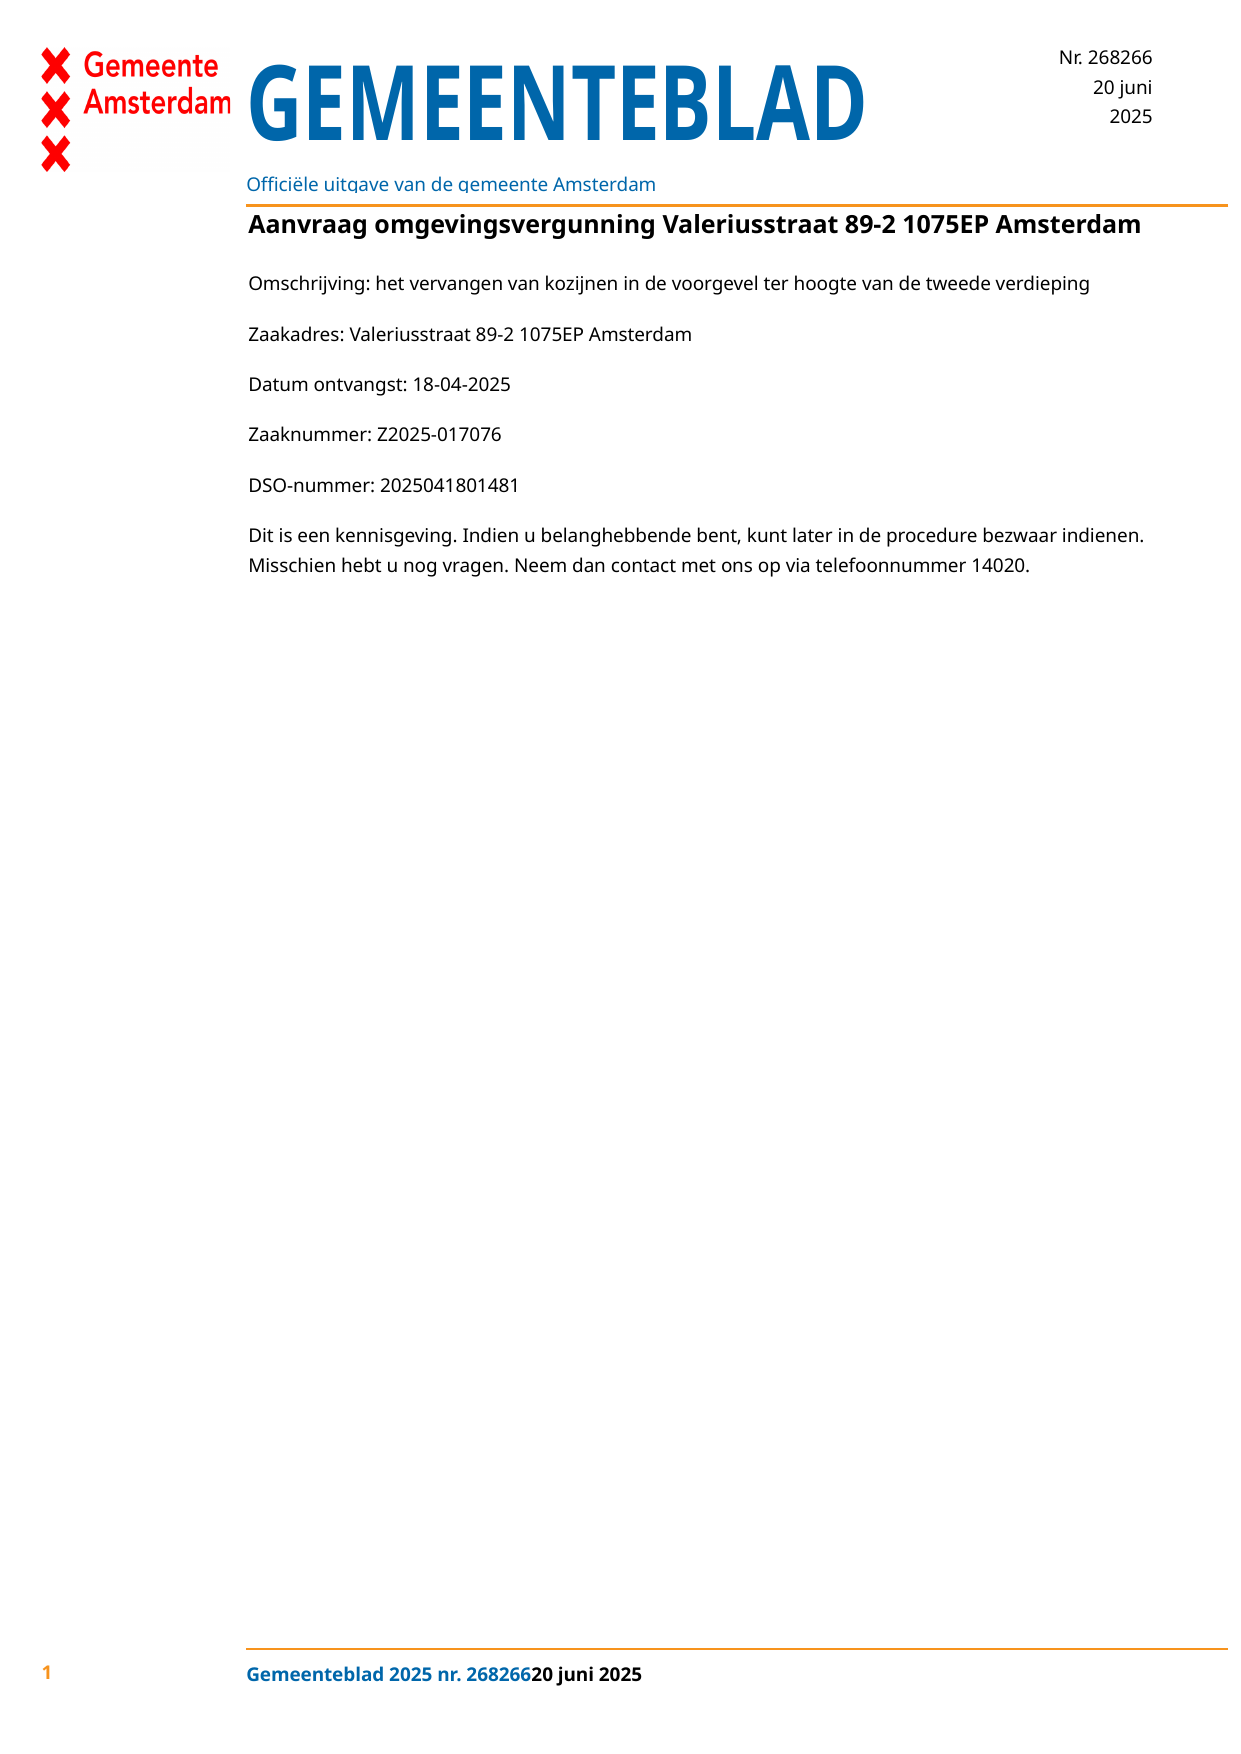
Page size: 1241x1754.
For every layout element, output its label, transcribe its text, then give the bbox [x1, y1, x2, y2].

text Zaaknummer: Z2025-017076 [248, 422, 1152, 447]
text DSO-nummer: 2025041801481 [248, 472, 1152, 498]
text Dit is een kennisgeving. Indien u belanghebbende bent, kunt later in de procedure bezwaar indienen. Misschien hebt u nog vragen. Neem dan contact met ons op via telefoonnummer 14020. [248, 522, 1152, 578]
text Aanvraag omgevingsvergunning Valeriusstraat 89-2 1075EP Amsterdam [248, 207, 1152, 241]
text Datum ontvangst: 18-04-2025 [248, 371, 1152, 397]
picture [41, 47, 231, 172]
text Omschrijving: het vervangen van kozijnen in de voorgevel ter hoogte van de tweede verdieping [248, 270, 1152, 296]
text Zaakadres: Valeriusstraat 89-2 1075EP Amsterdam [248, 321, 1152, 346]
